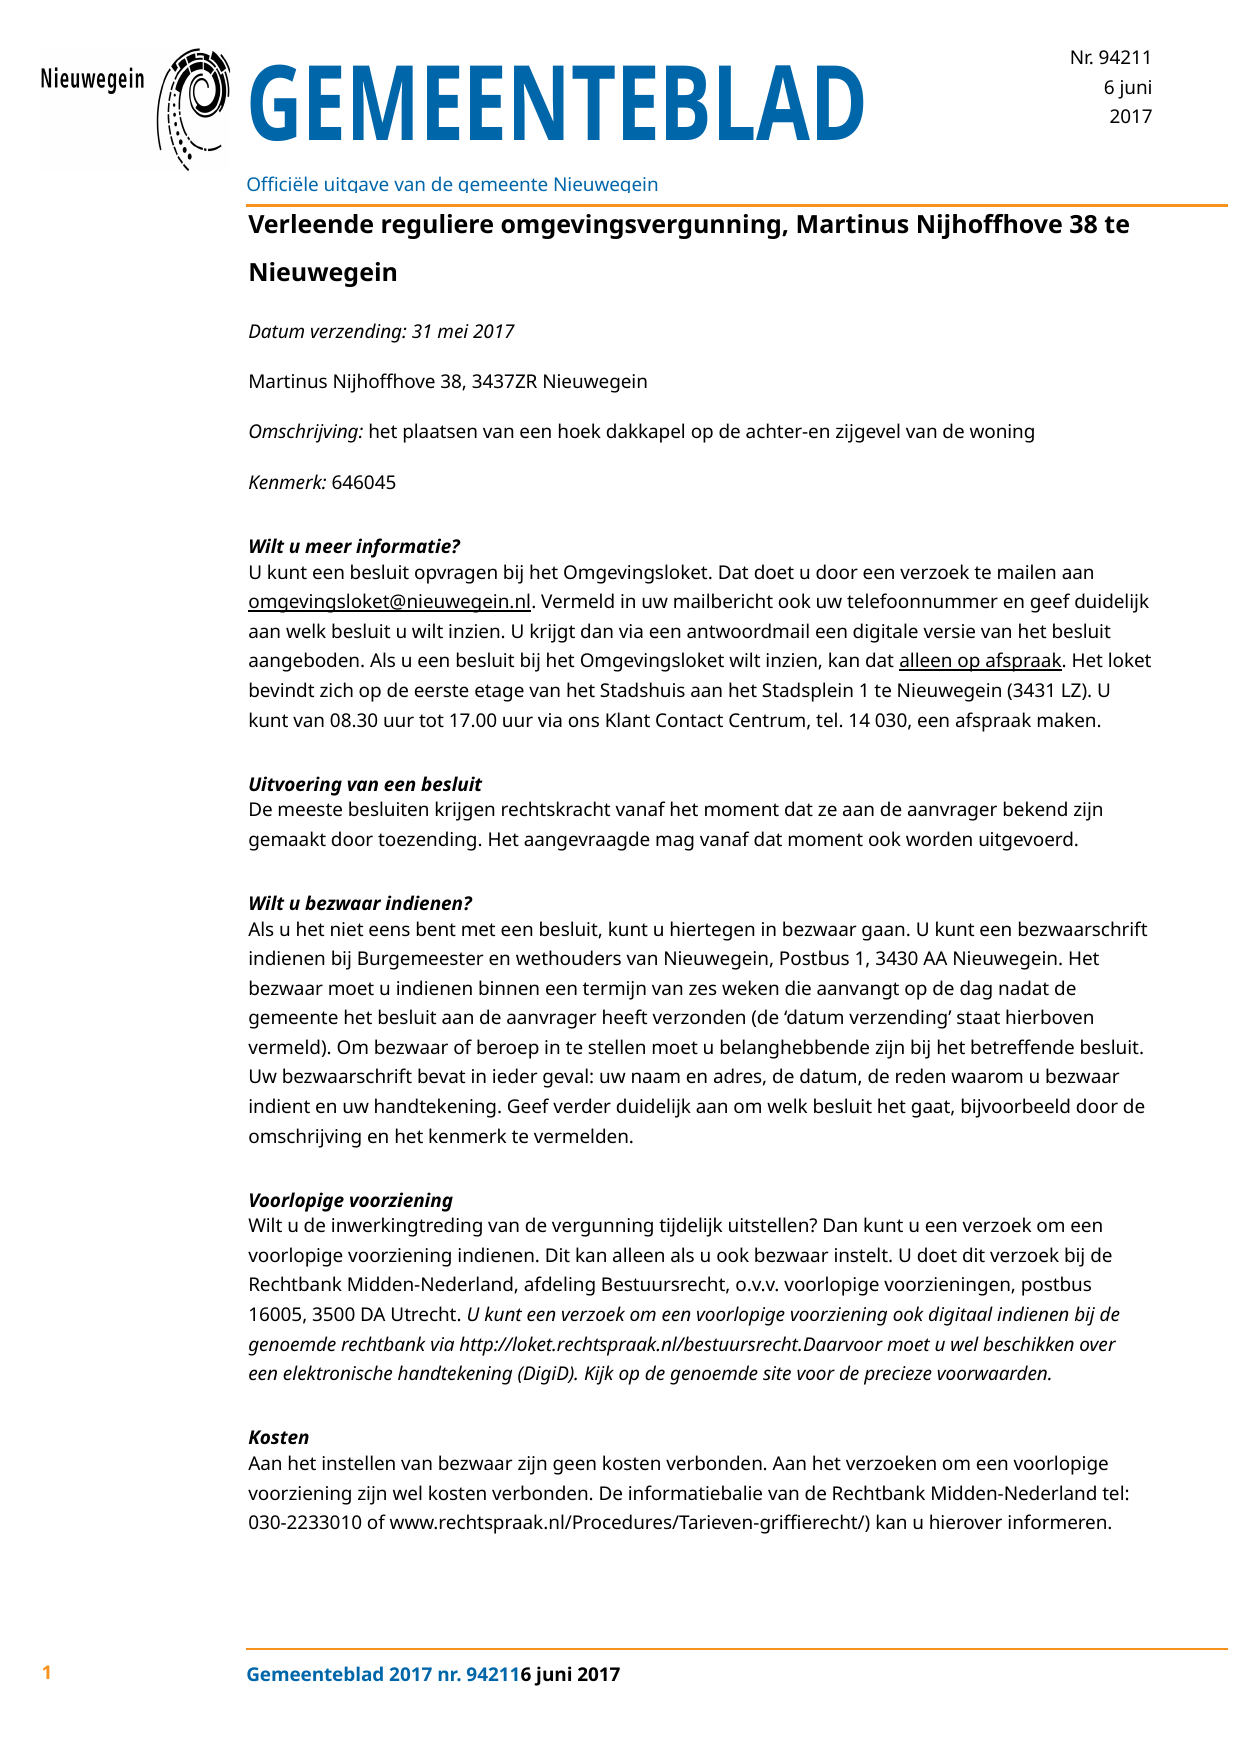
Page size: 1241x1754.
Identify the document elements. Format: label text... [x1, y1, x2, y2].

text Verleende reguliere omgevingsvergunning, Martinus Nijhoffhove 38 te Nieuwegein [248, 207, 1152, 288]
picture [41, 47, 231, 172]
text Kenmerk: 646045 [248, 469, 1152, 495]
text Wilt u de inwerkingtreding van de vergunning tijdelijk uitstellen? Dan kunt u een verzoek om een voorlopige voorziening indienen. Dit kan alleen als u ook bezwaar instelt. U doet dit verzoek bij de Rechtbank Midden-Nederland, afdeling Bestuursrecht, o.v.v. voorlopige voorzieningen, postbus 16005, 3500 DA Utrecht. U kunt een verzoek om een voorlopige voorziening ook digitaal indienen bij de genoemde rechtbank via http://loket.rechtspraak.nl/bestuursrecht.Daarvoor moet u wel beschikken over een elektronische handtekening (DigiD). Kijk op de genoemde site voor de precieze voorwaarden. [248, 1212, 1152, 1386]
text Martinus Nijhoffhove 38, 3437ZR Nieuwegein [248, 368, 1152, 394]
text Kosten [248, 1424, 1152, 1450]
text U kunt een besluit opvragen bij het Omgevingsloket. Dat doet u door een verzoek te mailen aan omgevingsloket@nieuwegein.nl. Vermeld in uw mailbericht ook uw telefoonnummer en geef duidelijk aan welk besluit u wilt inzien. U krijgt dan via een antwoordmail een digitale versie van het besluit aangeboden. Als u een besluit bij het Omgevingsloket wilt inzien, kan dat alleen op afspraak. Het loket bevindt zich op de eerste etage van het Stadshuis aan het Stadsplein 1 te Nieuwegein (3431 LZ). U kunt van 08.30 uur tot 17.00 uur via ons Klant Contact Centrum, tel. 14 030, een afspraak maken. [248, 559, 1152, 732]
text De meeste besluiten krijgen rechtskracht vanaf het moment dat ze aan de aanvrager bekend zijn gemaakt door toezending. Het aangevraagde mag vanaf dat moment ook worden uitgevoerd. [248, 796, 1152, 852]
text Aan het instellen van bezwaar zijn geen kosten verbonden. Aan het verzoeken om een voorlopige voorziening zijn wel kosten verbonden. De informatiebalie van de Rechtbank Midden-Nederland tel: 030-2233010 of www.rechtspraak.nl/Procedures/Tarieven-griffierecht/) kan u hierover informeren. [248, 1450, 1152, 1535]
text Voorlopige voorziening [248, 1187, 1152, 1212]
text Wilt u meer informatie? [248, 533, 1152, 559]
text Wilt u bezwaar indienen? [248, 890, 1152, 916]
text Datum verzending: 31 mei 2017 [248, 318, 1152, 344]
text Omschrijving: het plaatsen van een hoek dakkapel op de achter-en zijgevel van de woning [248, 419, 1152, 444]
text Als u het niet eens bent met een besluit, kunt u hiertegen in bezwaar gaan. U kunt een bezwaarschrift indienen bij Burgemeester en wethouders van Nieuwegein, Postbus 1, 3430 AA Nieuwegein. Het bezwaar moet u indienen binnen een termijn van zes weken die aanvangt op de dag nadat de gemeente het besluit aan de aanvrager heeft verzonden (de ‘datum verzending’ staat hierboven vermeld). Om bezwaar of beroep in te stellen moet u belanghebbende zijn bij het betreffende besluit. Uw bezwaarschrift bevat in ieder geval: uw naam en adres, de datum, de reden waarom u bezwaar indient en uw handtekening. Geef verder duidelijk aan om welk besluit het gaat, bijvoorbeeld door de omschrijving en het kenmerk te vermelden. [248, 916, 1152, 1148]
text Uitvoering van een besluit [248, 771, 1152, 796]
